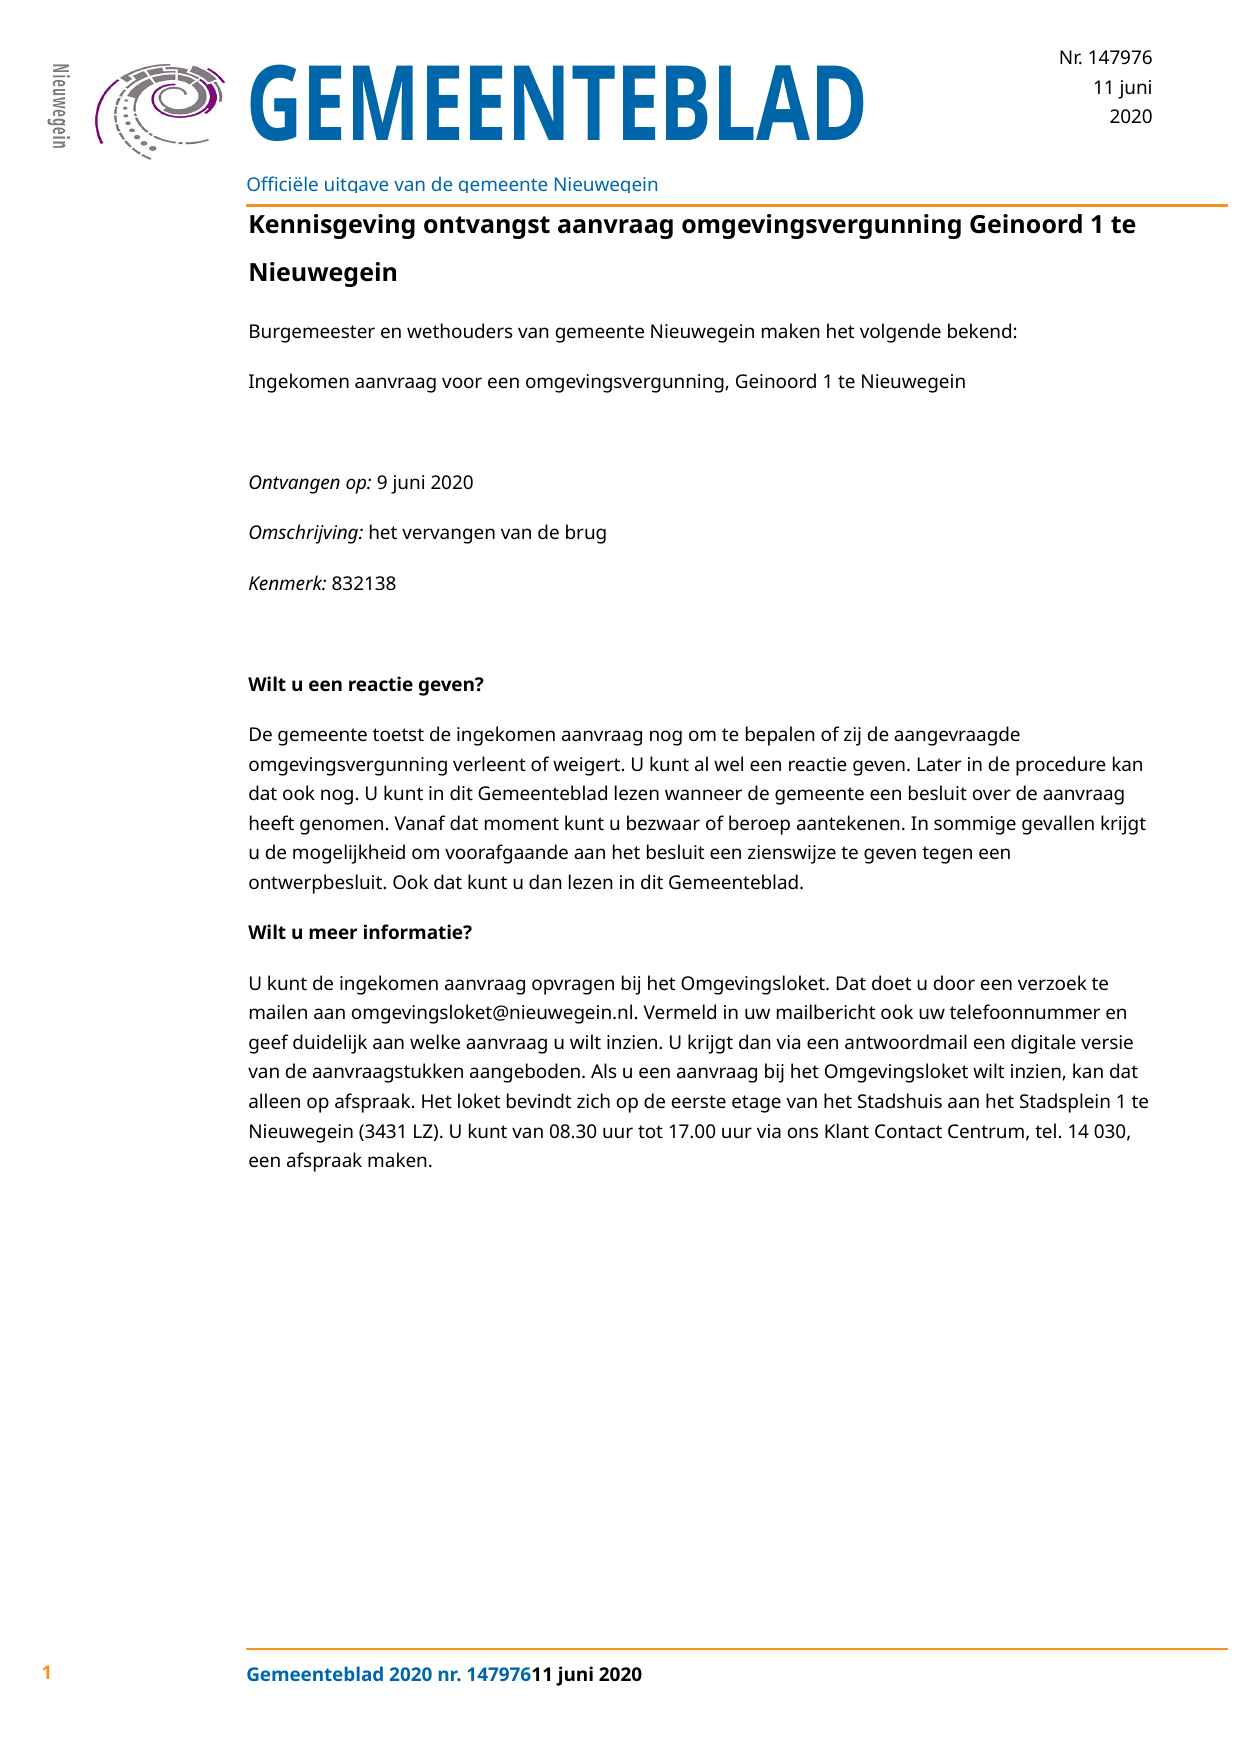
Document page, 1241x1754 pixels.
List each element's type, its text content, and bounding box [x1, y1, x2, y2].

text Burgemeester en wethouders van gemeente Nieuwegein maken het volgende bekend: [248, 318, 1152, 344]
text U kunt de ingekomen aanvraag opvragen bij het Omgevingsloket. Dat doet u door een verzoek te mailen aan omgevingsloket@nieuwegein.nl. Vermeld in uw mailbericht ook uw telefoonnummer en geef duidelijk aan welke aanvraag u wilt inzien. U krijgt dan via een antwoordmail een digitale versie van de aanvraagstukken aangeboden. Als u een aanvraag bij het Omgevingsloket wilt inzien, kan dat alleen op afspraak. Het loket bevindt zich op de eerste etage van het Stadshuis aan het Stadsplein 1 te Nieuwegein (3431 LZ). U kunt van 08.30 uur tot 17.00 uur via ons Klant Contact Centrum, tel. 14 030, een afspraak maken. [248, 970, 1152, 1173]
text Ontvangen op: 9 juni 2020 [248, 469, 1152, 495]
text Wilt u een reactie geven? [248, 671, 1152, 697]
text Kennisgeving ontvangst aanvraag omgevingsvergunning Geinoord 1 te Nieuwegein [248, 207, 1152, 288]
text Kenmerk: 832138 [248, 570, 1152, 596]
text De gemeente toetst de ingekomen aanvraag nog om te bepalen of zij de aangevraagde omgevingsvergunning verleent of weigert. U kunt al wel een reactie geven. Later in de procedure kan dat ook nog. U kunt in dit Gemeenteblad lezen wanneer de gemeente een besluit over de aanvraag heeft genomen. Vanaf dat moment kunt u bezwaar of beroep aantekenen. In sommige gevallen krijgt u de mogelijkheid om voorafgaande aan het besluit een zienswijze te geven tegen een ontwerpbesluit. Ook dat kunt u dan lezen in dit Gemeenteblad. [248, 721, 1152, 895]
picture [41, 47, 231, 172]
text Omschrijving: het vervangen van de brug [248, 519, 1152, 545]
text Wilt u meer informatie? [248, 919, 1152, 945]
text Ingekomen aanvraag voor een omgevingsvergunning, Geinoord 1 te Nieuwegein [248, 368, 1152, 394]
